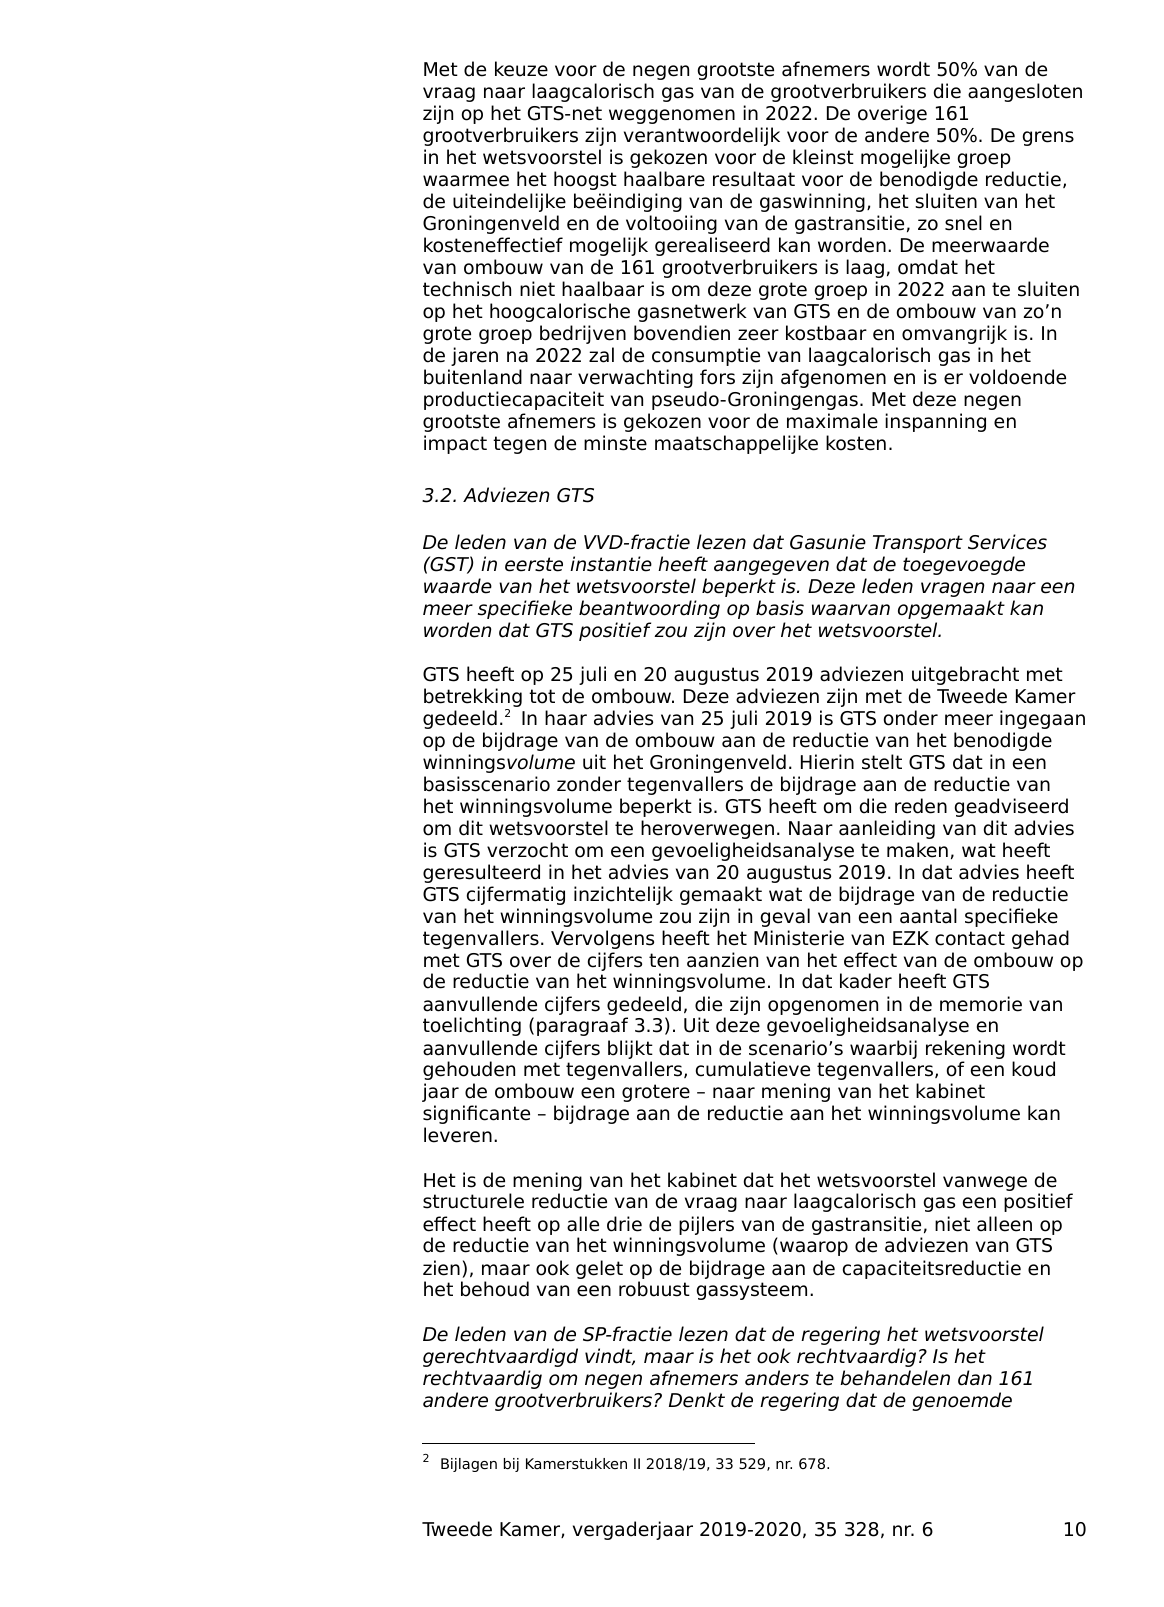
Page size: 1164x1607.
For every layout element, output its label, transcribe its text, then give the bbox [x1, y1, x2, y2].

text Bijlagen bij Kamerstukken II 2018/19, 33 529, nr. 678. [422, 1452, 1087, 1474]
subtitle 3.2. Adviezen GTS [422, 485, 1087, 507]
text GTS heeft op 25 juli en 20 augustus 2019 adviezen uitgebracht met betrekking tot de ombouw. Deze adviezen zijn met de Tweede Kamer gedeeld. In haar advies van 25 juli 2019 is GTS onder meer ingegaan op de bijdrage van de ombouw aan de reductie van het benodigde winningsvolume uit het Groningenveld. Hierin stelt GTS dat in een basisscenario zonder tegenvallers de bijdrage aan de reductie van het winningsvolume beperkt is. GTS heeft om die reden geadviseerd om dit wetsvoorstel te heroverwegen. Naar aanleiding van dit advies is GTS verzocht om een gevoeligheidsanalyse te maken, wat heeft geresulteerd in het advies van 20 augustus 2019. In dat advies heeft GTS cijfermatig inzichtelijk gemaakt wat de bijdrage van de reductie van het winningsvolume zou zijn in geval van een aantal specifieke tegenvallers. Vervolgens heeft het Ministerie van EZK contact gehad met GTS over de cijfers ten aanzien van het effect van de ombouw op de reductie van het winningsvolume. In dat kader heeft GTS aanvullende cijfers gedeeld, die zijn opgenomen in de memorie van toelichting (paragraaf 3.3). Uit deze gevoeligheidsanalyse en aanvullende cijfers blijkt dat in de scenario’s waarbij rekening wordt gehouden met tegenvallers, cumulatieve tegenvallers, of een koud jaar de ombouw een grotere – naar mening van het kabinet significante – bijdrage aan de reductie aan het winningsvolume kan leveren. [422, 664, 1087, 1147]
text Het is de mening van het kabinet dat het wetsvoorstel vanwege de structurele reductie van de vraag naar laagcalorisch gas een positief effect heeft op alle drie de pijlers van de gastransitie, niet alleen op de reductie van het winningsvolume (waarop de adviezen van GTS zien), maar ook gelet op de bijdrage aan de capaciteitsreductie en het behoud van een robuust gassysteem. [422, 1169, 1087, 1301]
text De leden van de SP-fractie lezen dat de regering het wetsvoorstel gerechtvaardigd vindt, maar is het ook rechtvaardig? Is het rechtvaardig om negen afnemers anders te behandelen dan 161 andere grootverbruikers? Denkt de regering dat de genoemde [422, 1323, 1087, 1411]
text De leden van de VVD-fractie lezen dat Gasunie Transport Services (GST) in eerste instantie heeft aangegeven dat de toegevoegde waarde van het wetsvoorstel beperkt is. Deze leden vragen naar een meer specifieke beantwoording op basis waarvan opgemaakt kan worden dat GTS positief zou zijn over het wetsvoorstel. [422, 532, 1087, 642]
text Met de keuze voor de negen grootste afnemers wordt 50% van de vraag naar laagcalorisch gas van de grootverbruikers die aangesloten zijn op het GTS-net weggenomen in 2022. De overige 161 grootverbruikers zijn verantwoordelijk voor de andere 50%. De grens in het wetsvoorstel is gekozen voor de kleinst mogelijke groep waarmee het hoogst haalbare resultaat voor de benodigde reductie, de uiteindelijke beëindiging van de gaswinning, het sluiten van het Groningenveld en de voltooiing van de gastransitie, zo snel en kosteneffectief mogelijk gerealiseerd kan worden. De meerwaarde van ombouw van de 161 grootverbruikers is laag, omdat het technisch niet haalbaar is om deze grote groep in 2022 aan te sluiten op het hoogcalorische gasnetwerk van GTS en de ombouw van zo’n grote groep bedrijven bovendien zeer kostbaar en omvangrijk is. In de jaren na 2022 zal de consumptie van laagcalorisch gas in het buitenland naar verwachting fors zijn afgenomen en is er voldoende productiecapaciteit van pseudo-Groningengas. Met deze negen grootste afnemers is gekozen voor de maximale inspanning en impact tegen de minste maatschappelijke kosten. [422, 59, 1087, 455]
